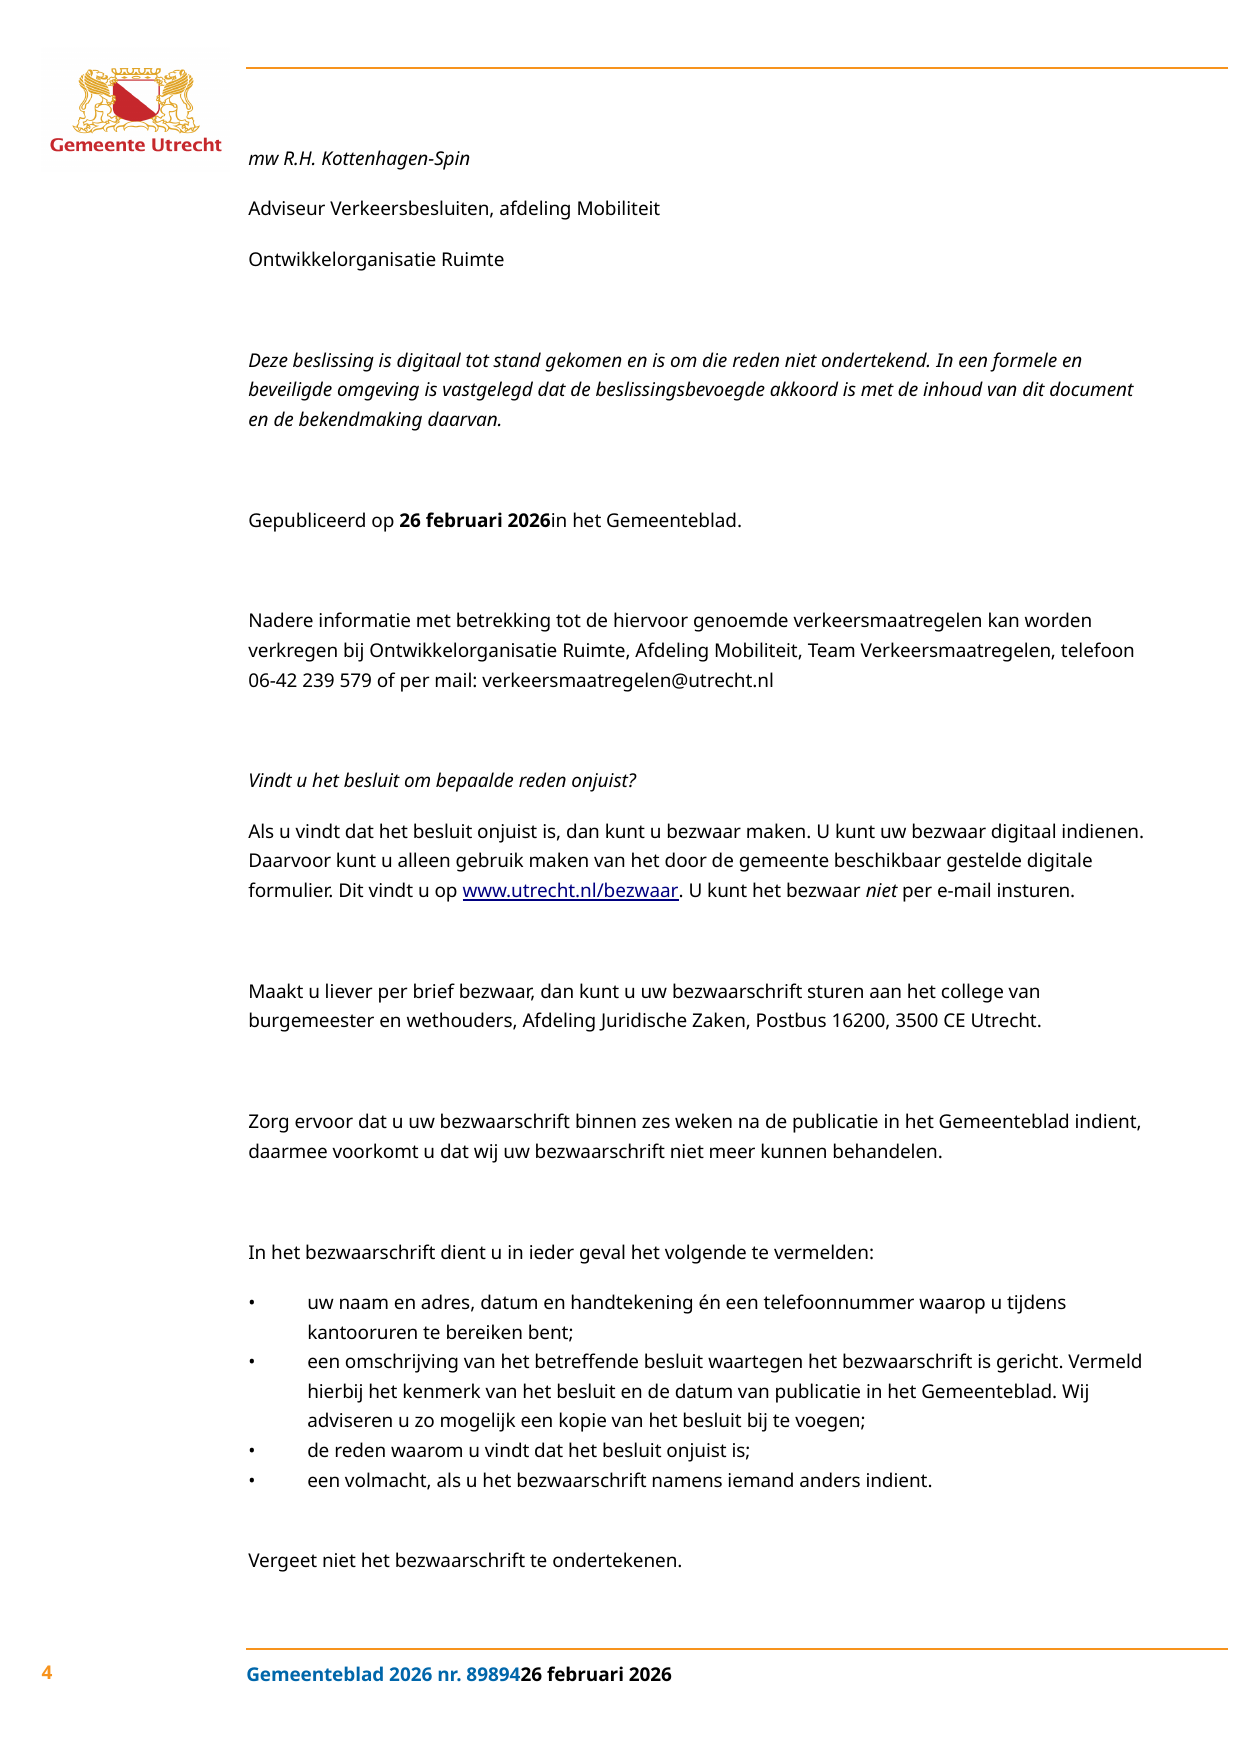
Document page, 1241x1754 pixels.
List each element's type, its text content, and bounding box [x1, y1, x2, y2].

picture [41, 47, 231, 172]
text Zorg ervoor dat u uw bezwaarschrift binnen zes weken na de publicatie in het Gemeenteblad indient, daarmee voorkomt u dat wij uw bezwaarschrift niet meer kunnen behandelen. [248, 1108, 1152, 1164]
list een omschrijving van het betreffende besluit waartegen het bezwaarschrift is gericht. Vermeld hierbij het kenmerk van het besluit en de datum van publicatie in het Gemeenteblad. Wij adviseren u zo mogelijk een kopie van het besluit bij te voegen; [248, 1348, 1152, 1433]
list een volmacht, als u het bezwaarschrift namens iemand anders indient. [248, 1467, 1152, 1493]
list uw naam en adres, datum en handtekening én een telefoonnummer waarop u tijdens kantooruren te bereiken bent; [248, 1289, 1152, 1345]
text Als u vindt dat het besluit onjuist is, dan kunt u bezwaar maken. U kunt uw bezwaar digitaal indienen. Daarvoor kunt u alleen gebruik maken van het door de gemeente beschikbaar gestelde digitale formulier. Dit vindt u op www.utrecht.nl/bezwaar. U kunt het bezwaar niet per e-mail insturen. [248, 818, 1152, 903]
text Gepubliceerd op 26 februari 2026in het Gemeenteblad. [248, 507, 1152, 533]
text Maakt u liever per brief bezwaar, dan kunt u uw bezwaarschrift sturen aan het college van burgemeester en wethouders, Afdeling Juridische Zaken, Postbus 16200, 3500 CE Utrecht. [248, 978, 1152, 1033]
list de reden waarom u vindt dat het besluit onjuist is; [248, 1437, 1152, 1463]
text Ontwikkelorganisatie Ruimte [248, 246, 1152, 272]
text Vindt u het besluit om bepaalde reden onjuist? [248, 768, 1152, 793]
text Vergeet niet het bezwaarschrift te ondertekenen. [248, 1547, 1152, 1573]
text Nadere informatie met betrekking tot de hiervoor genoemde verkeersmaatregelen kan worden verkregen bij Ontwikkelorganisatie Ruimte, Afdeling Mobiliteit, Team Verkeersmaatregelen, telefoon 06-42 239 579 of per mail: verkeersmaatregelen@utrecht.nl [248, 608, 1152, 693]
text mw R.H. Kottenhagen-Spin [248, 145, 1152, 171]
text Deze beslissing is digitaal tot stand gekomen en is om die reden niet ondertekend. In een formele en beveiligde omgeving is vastgelegd dat de beslissingsbevoegde akkoord is met de inhoud van dit document en de bekendmaking daarvan. [248, 347, 1152, 432]
text Adviseur Verkeersbesluiten, afdeling Mobiliteit [248, 196, 1152, 221]
text In het bezwaarschrift dient u in ieder geval het volgende te vermelden: [248, 1239, 1152, 1265]
